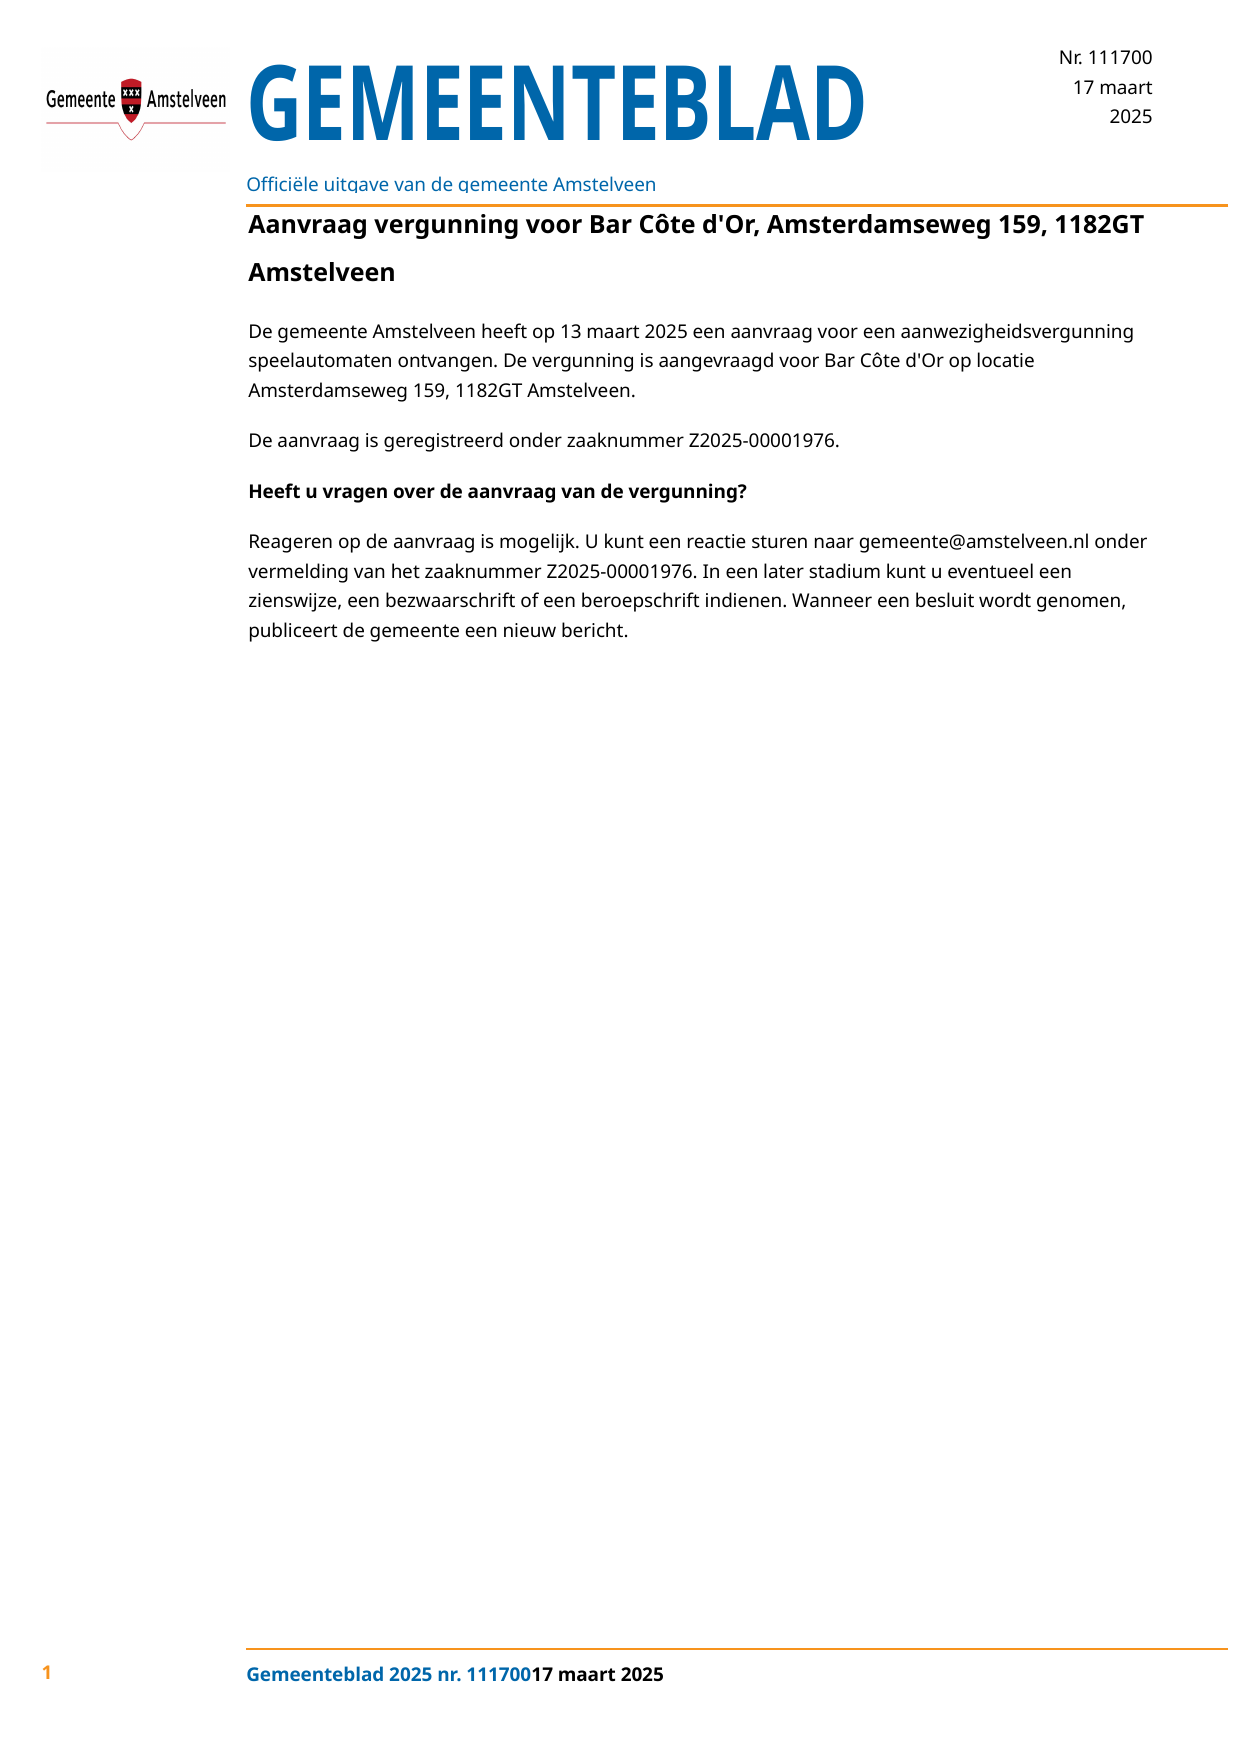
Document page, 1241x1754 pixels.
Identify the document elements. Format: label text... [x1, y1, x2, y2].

text Heeft u vragen over de aanvraag van de vergunning? [248, 478, 1152, 504]
text Reageren op de aanvraag is mogelijk. U kunt een reactie sturen naar gemeente@amstelveen.nl onder vermelding van het zaaknummer Z2025-00001976. In een later stadium kunt u eventueel een zienswijze, een bezwaarschrift of een beroepschrift indienen. Wanneer een besluit wordt genomen, publiceert de gemeente een nieuw bericht. [248, 528, 1152, 643]
text Aanvraag vergunning voor Bar Côte d'Or, Amsterdamseweg 159, 1182GT Amstelveen [248, 207, 1152, 288]
picture [41, 47, 231, 172]
text De aanvraag is geregistreerd onder zaaknummer Z2025-00001976. [248, 427, 1152, 453]
text De gemeente Amstelveen heeft op 13 maart 2025 een aanvraag voor een aanwezigheidsvergunning speelautomaten ontvangen. De vergunning is aangevraagd voor Bar Côte d'Or op locatie Amsterdamseweg 159, 1182GT Amstelveen. [248, 318, 1152, 403]
